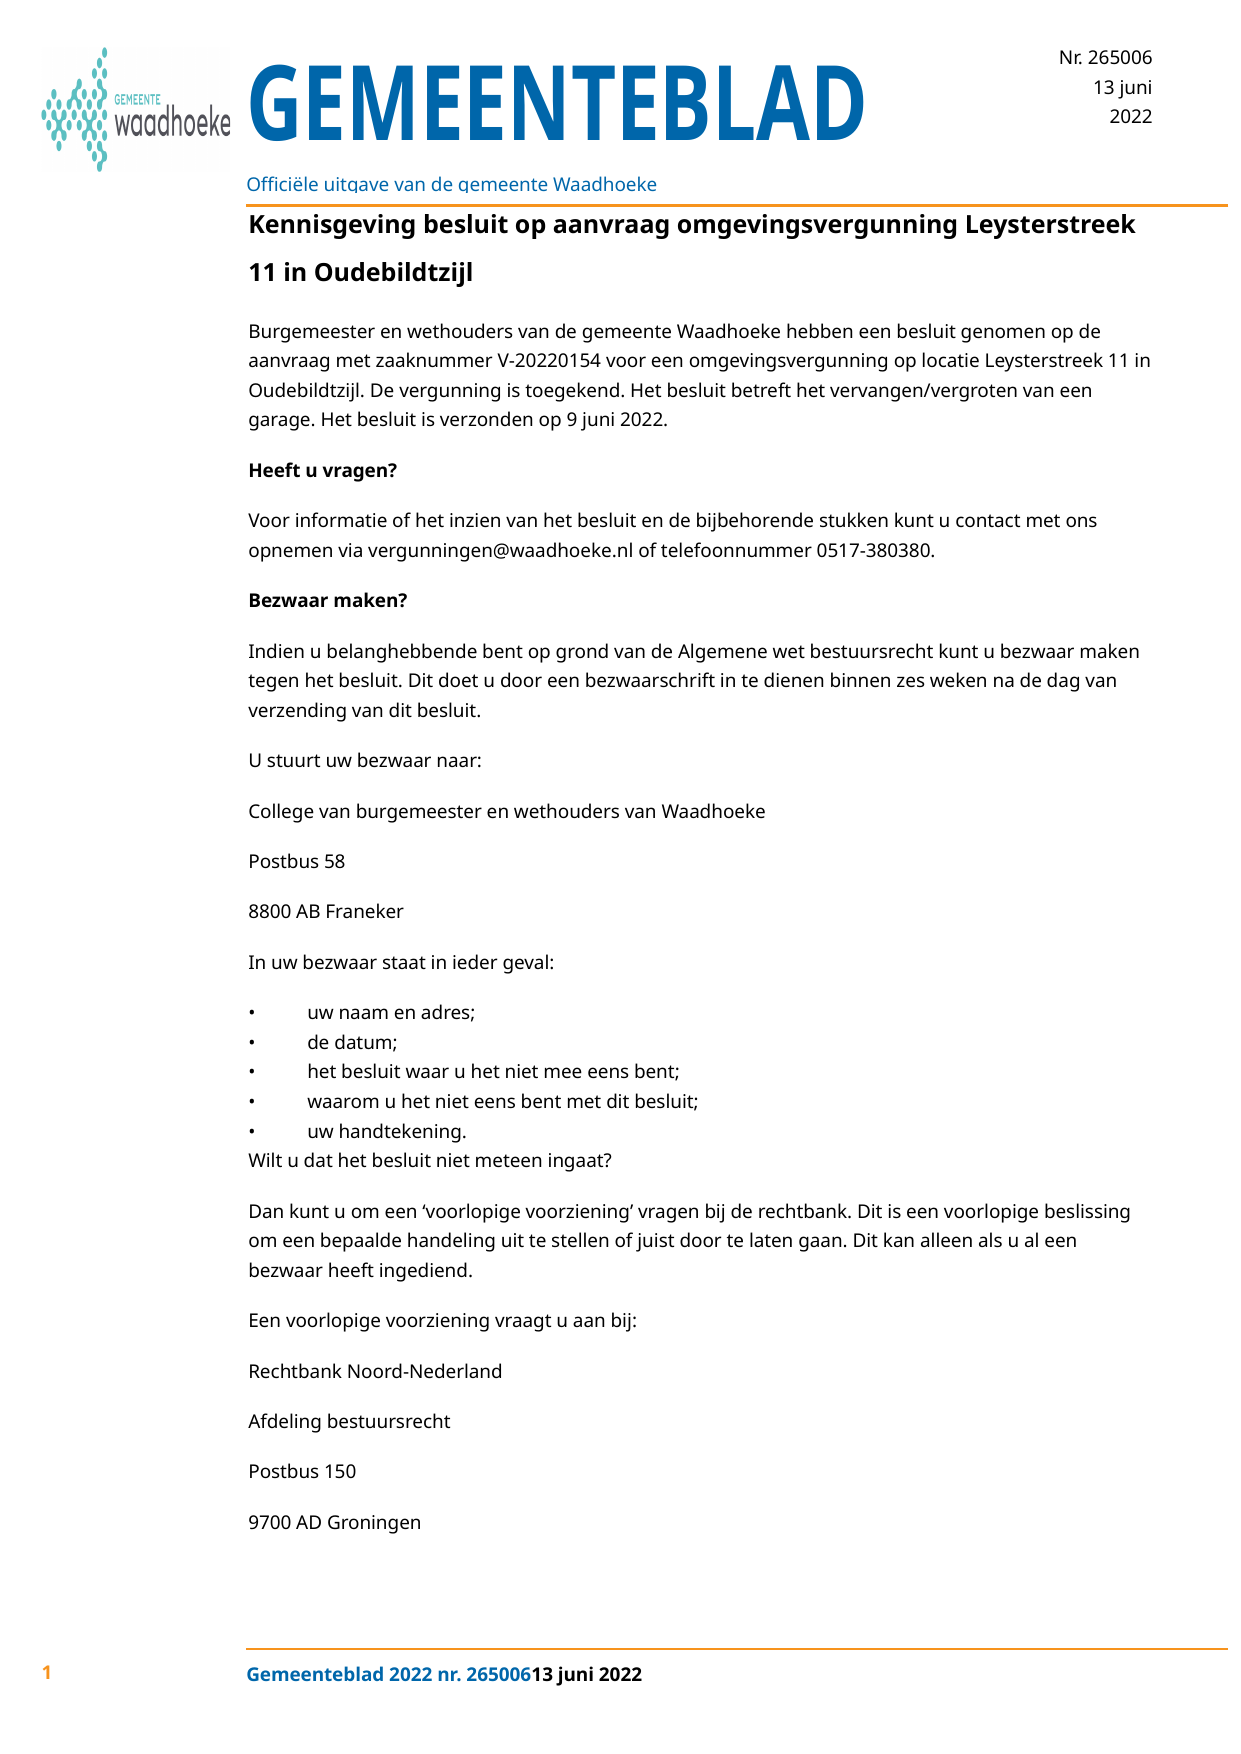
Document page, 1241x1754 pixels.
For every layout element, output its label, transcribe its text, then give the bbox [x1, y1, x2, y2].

picture [41, 47, 231, 172]
text U stuurt uw bezwaar naar: [248, 747, 1152, 773]
list de datum; [248, 1029, 1152, 1055]
text Wilt u dat het besluit niet meteen ingaat? [248, 1147, 1152, 1173]
text Afdeling bestuursrecht [248, 1408, 1152, 1434]
text Postbus 150 [248, 1459, 1152, 1484]
text Indien u belanghebbende bent op grond van de Algemene wet bestuursrecht kunt u bezwaar maken tegen het besluit. Dit doet u door een bezwaarschrift in te dienen binnen zes weken na de dag van verzending van dit besluit. [248, 638, 1152, 723]
text Bezwaar maken? [248, 587, 1152, 613]
text Postbus 58 [248, 848, 1152, 874]
list waarom u het niet eens bent met dit besluit; [248, 1088, 1152, 1114]
text 9700 AD Groningen [248, 1509, 1152, 1535]
list uw naam en adres; [248, 999, 1152, 1025]
text Kennisgeving besluit op aanvraag omgevingsvergunning Leysterstreek 11 in Oudebildtzijl [248, 207, 1152, 288]
text Burgemeester en wethouders van de gemeente Waadhoeke hebben een besluit genomen op de aanvraag met zaaknummer V-20220154 voor een omgevingsvergunning op locatie Leysterstreek 11 in Oudebildtzijl. De vergunning is toegekend. Het besluit betreft het vervangen/vergroten van een garage. Het besluit is verzonden op 9 juni 2022. [248, 318, 1152, 432]
text Een voorlopige voorziening vraagt u aan bij: [248, 1307, 1152, 1333]
text Voor informatie of het inzien van het besluit en de bijbehorende stukken kunt u contact met ons opnemen via vergunningen@waadhoeke.nl of telefoonnummer 0517-380380. [248, 507, 1152, 563]
text Rechtbank Noord-Nederland [248, 1358, 1152, 1384]
text Dan kunt u om een ‘voorlopige voorziening’ vragen bij de rechtbank. Dit is een voorlopige beslissing om een bepaalde handeling uit te stellen of juist door te laten gaan. Dit kan alleen als u al een bezwaar heeft ingediend. [248, 1198, 1152, 1283]
list het besluit waar u het niet mee eens bent; [248, 1059, 1152, 1084]
text College van burgemeester en wethouders van Waadhoeke [248, 798, 1152, 824]
list uw handtekening. [248, 1118, 1152, 1144]
text 8800 AB Franeker [248, 899, 1152, 924]
text In uw bezwaar staat in ieder geval: [248, 949, 1152, 975]
text Heeft u vragen? [248, 457, 1152, 483]
